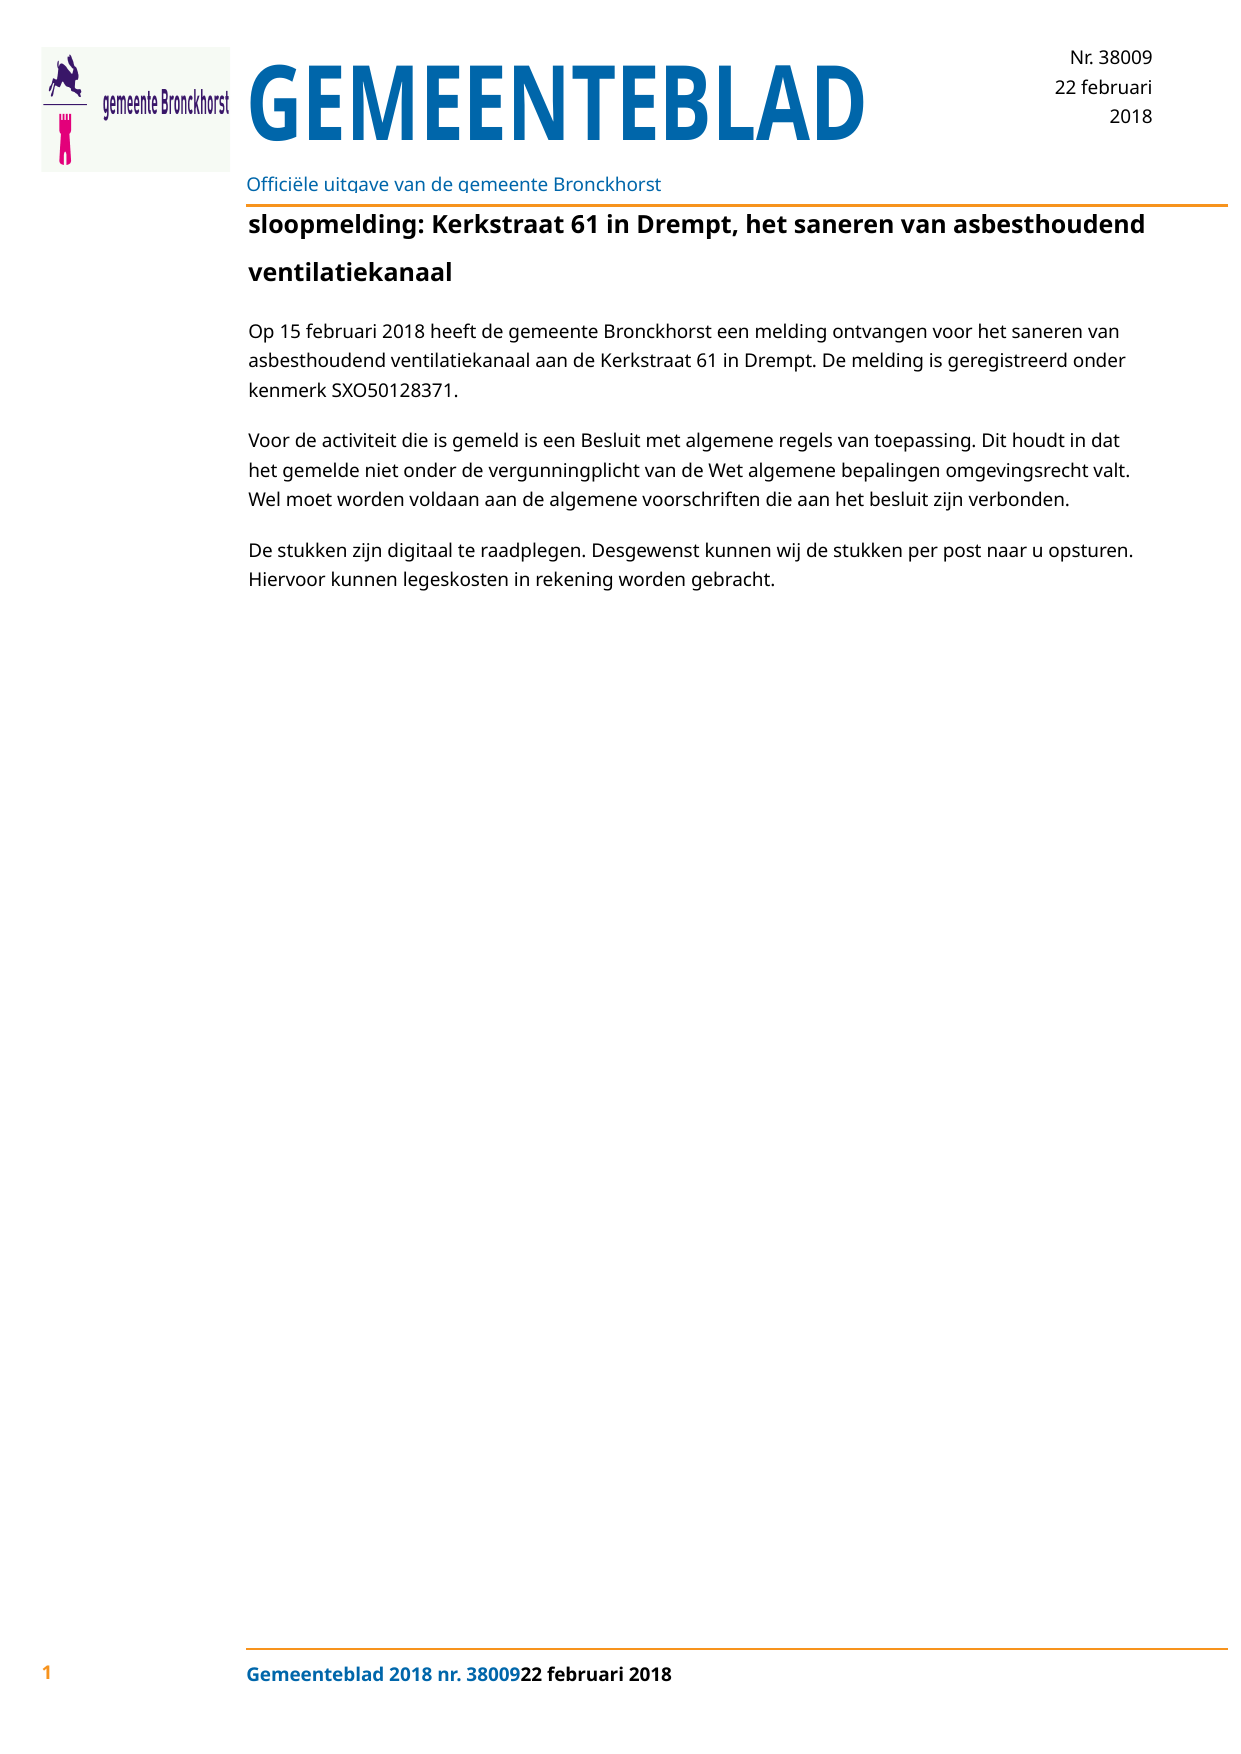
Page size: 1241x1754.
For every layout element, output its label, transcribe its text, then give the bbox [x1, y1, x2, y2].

picture [41, 47, 231, 172]
text Op 15 februari 2018 heeft de gemeente Bronckhorst een melding ontvangen voor het saneren van asbesthoudend ventilatiekanaal aan de Kerkstraat 61 in Drempt. De melding is geregistreerd onder kenmerk SXO50128371. [248, 318, 1152, 403]
text sloopmelding: Kerkstraat 61 in Drempt, het saneren van asbesthoudend ventilatiekanaal [248, 207, 1152, 288]
text Voor de activiteit die is gemeld is een Besluit met algemene regels van toepassing. Dit houdt in dat het gemelde niet onder de vergunningplicht van de Wet algemene bepalingen omgevingsrecht valt. Wel moet worden voldaan aan de algemene voorschriften die aan het besluit zijn verbonden. [248, 427, 1152, 512]
text De stukken zijn digitaal te raadplegen. Desgewenst kunnen wij de stukken per post naar u opsturen. Hiervoor kunnen legeskosten in rekening worden gebracht. [248, 537, 1152, 592]
